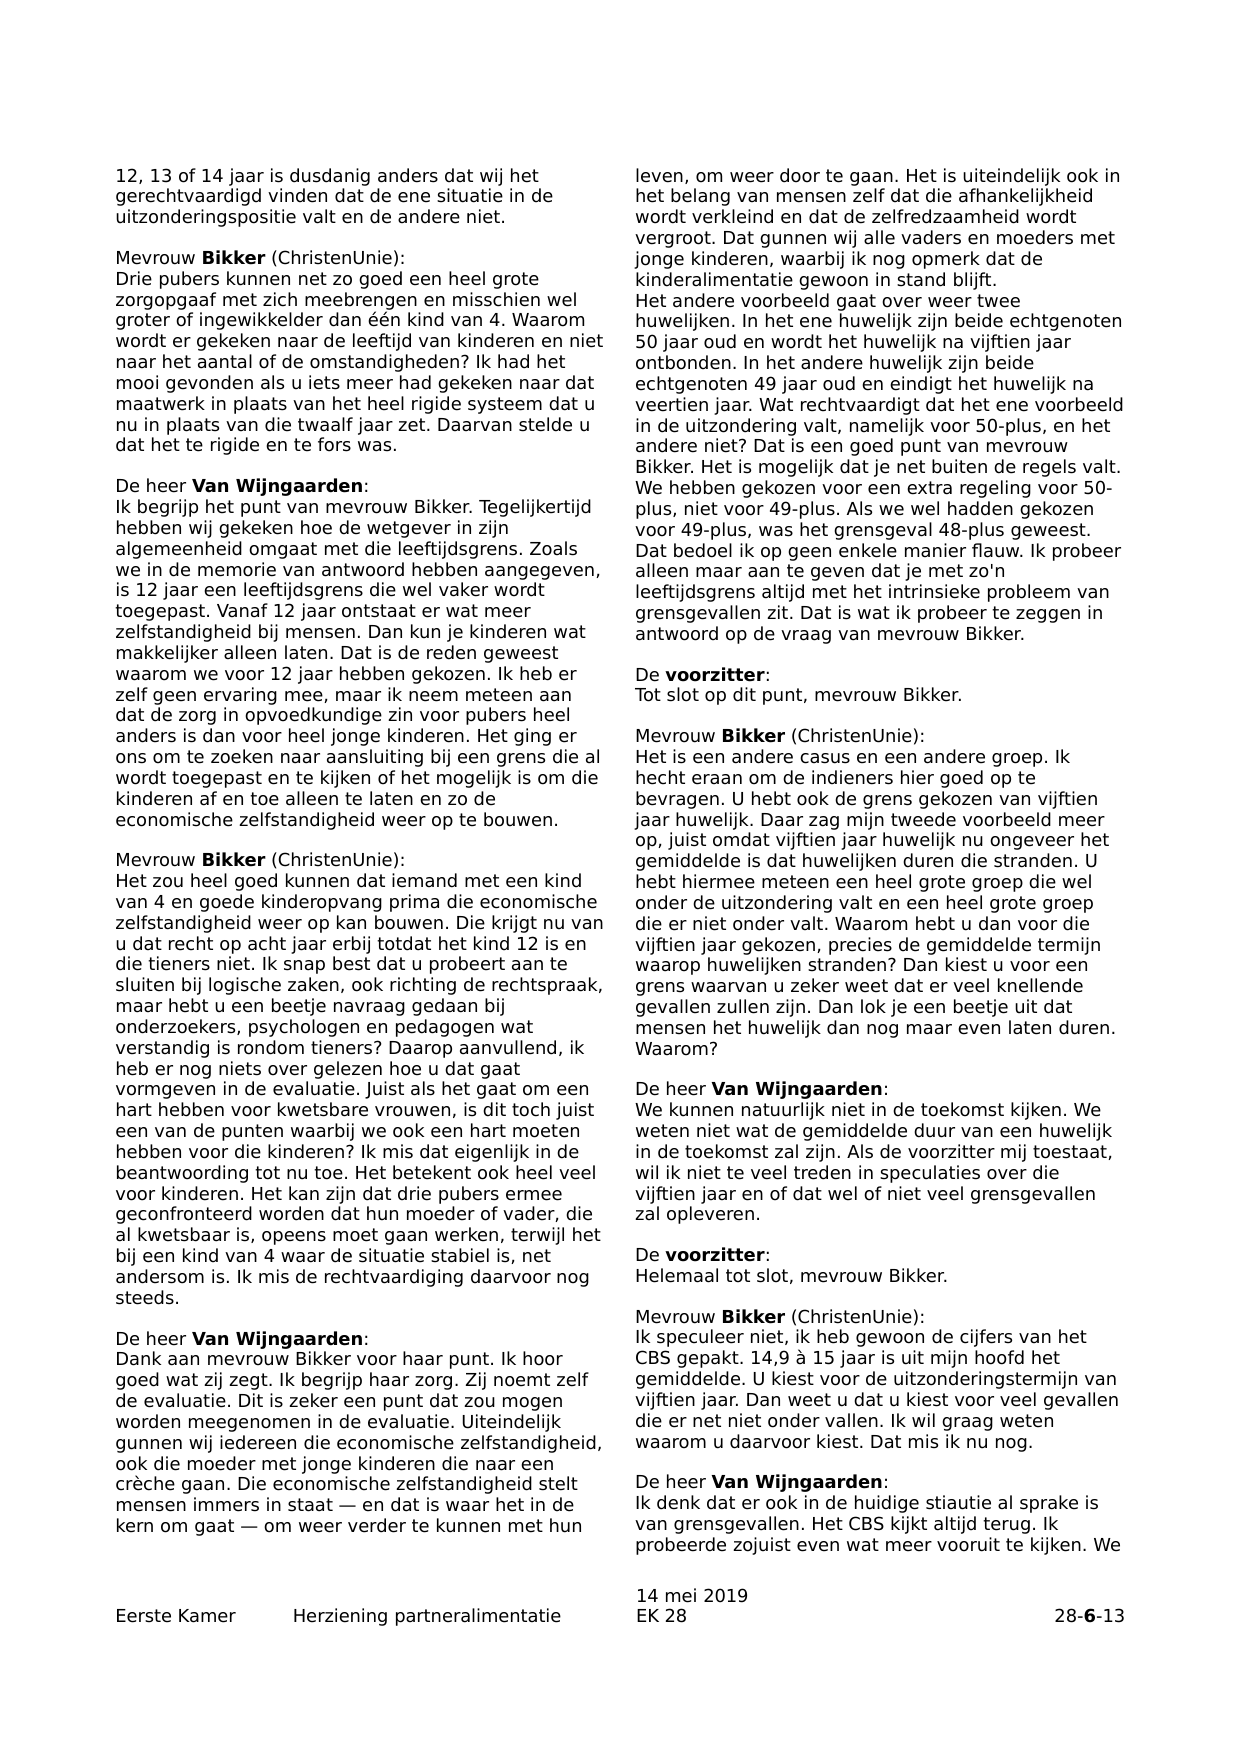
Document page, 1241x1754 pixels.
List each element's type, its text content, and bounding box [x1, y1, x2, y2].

text leven, om weer door te gaan. Het is uiteindelijk ook in het belang van mensen zelf dat die afhankelijkheid wordt verkleind en dat de zelfredzaamheid wordt vergroot. Dat gunnen wij alle vaders en moeders met jonge kinderen, waarbij ik nog opmerk dat de kinderalimentatie gewoon in stand blijft. [635, 165, 1125, 290]
text Ik begrijp het punt van mevrouw Bikker. Tegelijkertijd hebben wij gekeken hoe de wetgever in zijn algemeenheid omgaat met die leeftijdsgrens. Zoals we in de memorie van antwoord hebben aangegeven, is 12 jaar een leeftijdsgrens die wel vaker wordt toegepast. Vanaf 12 jaar ontstaat er wat meer zelfstandigheid bij mensen. Dan kun je kinderen wat makkelijker alleen laten. Dat is de reden geweest waarom we voor 12 jaar hebben gekozen. Ik heb er zelf geen ervaring mee, maar ik neem meteen aan dat de zorg in opvoedkundige zin voor pubers heel anders is dan voor heel jonge kinderen. Het ging er ons om te zoeken naar aansluiting bij een grens die al wordt toegepast en te kijken of het mogelijk is om die kinderen af en toe alleen te laten en zo de economische zelfstandigheid weer op te bouwen. [115, 497, 605, 830]
text Mevrouw Bikker (ChristenUnie): [115, 850, 605, 871]
text Tot slot op dit punt, mevrouw Bikker. [635, 685, 1125, 706]
text De heer Van Wijngaarden: [115, 476, 605, 497]
text Helemaal tot slot, mevrouw Bikker. [635, 1266, 1125, 1287]
text We kunnen natuurlijk niet in de toekomst kijken. We weten niet wat de gemiddelde duur van een huwelijk in de toekomst zal zijn. Als de voorzitter mij toestaat, wil ik niet te veel treden in speculaties over die vijftien jaar en of dat wel of niet veel grensgevallen zal opleveren. [635, 1100, 1125, 1225]
text Het andere voorbeeld gaat over weer twee huwelijken. In het ene huwelijk zijn beide echtgenoten 50 jaar oud en wordt het huwelijk na vijftien jaar ontbonden. In het andere huwelijk zijn beide echtgenoten 49 jaar oud en eindigt het huwelijk na veertien jaar. Wat rechtvaardigt dat het ene voorbeeld in de uitzondering valt, namelijk voor 50-plus, en het andere niet? Dat is een goed punt van mevrouw Bikker. Het is mogelijk dat je net buiten de regels valt. We hebben gekozen voor een extra regeling voor 50-plus, niet voor 49-plus. Als we wel hadden gekozen voor 49-plus, was het grensgeval 48-plus geweest. Dat bedoel ik op geen enkele manier flauw. Ik probeer alleen maar aan te geven dat je met zo'n leeftijdsgrens altijd met het intrinsieke probleem van grensgevallen zit. Dat is wat ik probeer te zeggen in antwoord op de vraag van mevrouw Bikker. [635, 290, 1125, 644]
text De heer Van Wijngaarden: [635, 1079, 1125, 1100]
text De voorzitter: [635, 664, 1125, 685]
text Dank aan mevrouw Bikker voor haar punt. Ik hoor goed wat zij zegt. Ik begrijp haar zorg. Zij noemt zelf de evaluatie. Dit is zeker een punt dat zou mogen worden meegenomen in de evaluatie. Uiteindelijk gunnen wij iedereen die economische zelfstandigheid, ook die moeder met jonge kinderen die naar een crèche gaan. Die economische zelfstandigheid stelt mensen immers in staat — en dat is waar het in de kern om gaat — om weer verder te kunnen met hun [115, 1349, 605, 1537]
text De heer Van Wijngaarden: [115, 1328, 605, 1349]
text Mevrouw Bikker (ChristenUnie): [115, 248, 605, 268]
text Mevrouw Bikker (ChristenUnie): [635, 1307, 1125, 1327]
text Het is een andere casus en een andere groep. Ik hecht eraan om de indieners hier goed op te bevragen. U hebt ook de grens gekozen van vijftien jaar huwelijk. Daar zag mijn tweede voorbeeld meer op, juist omdat vijftien jaar huwelijk nu ongeveer het gemiddelde is dat huwelijken duren die stranden. U hebt hiermee meteen een heel grote groep die wel onder de uitzondering valt en een heel grote groep die er niet onder valt. Waarom hebt u dan voor die vijftien jaar gekozen, precies de gemiddelde termijn waarop huwelijken stranden? Dan kiest u voor een grens waarvan u zeker weet dat er veel knellende gevallen zullen zijn. Dan lok je een beetje uit dat mensen het huwelijk dan nog maar even laten duren. Waarom? [635, 747, 1125, 1059]
text De voorzitter: [635, 1245, 1125, 1266]
text Het zou heel goed kunnen dat iemand met een kind van 4 en goede kinderopvang prima die economische zelfstandigheid weer op kan bouwen. Die krijgt nu van u dat recht op acht jaar erbij totdat het kind 12 is en die tieners niet. Ik snap best dat u probeert aan te sluiten bij logische zaken, ook richting de rechtspraak, maar hebt u een beetje navraag gedaan bij onderzoekers, psychologen en pedagogen wat verstandig is rondom tieners? Daarop aanvullend, ik heb er nog niets over gelezen hoe u dat gaat vormgeven in de evaluatie. Juist als het gaat om een hart hebben voor kwetsbare vrouwen, is dit toch juist een van de punten waarbij we ook een hart moeten hebben voor die kinderen? Ik mis dat eigenlijk in de beantwoording tot nu toe. Het betekent ook heel veel voor kinderen. Het kan zijn dat drie pubers ermee geconfronteerd worden dat hun moeder of vader, die al kwetsbaar is, opeens moet gaan werken, terwijl het bij een kind van 4 waar de situatie stabiel is, net andersom is. Ik mis de rechtvaardiging daarvoor nog steeds. [115, 871, 605, 1308]
text Mevrouw Bikker (ChristenUnie): [635, 726, 1125, 747]
text De heer Van Wijngaarden: [635, 1472, 1125, 1493]
text Ik denk dat er ook in de huidige stiautie al sprake is van grensgevallen. Het CBS kijkt altijd terug. Ik probeerde zojuist even wat meer vooruit te kijken. We [635, 1493, 1125, 1556]
text Drie pubers kunnen net zo goed een heel grote zorgopgaaf met zich meebrengen en misschien wel groter of ingewikkelder dan één kind van 4. Waarom wordt er gekeken naar de leeftijd van kinderen en niet naar het aantal of de omstandigheden? Ik had het mooi gevonden als u iets meer had gekeken naar dat maatwerk in plaats van het heel rigide systeem dat u nu in plaats van die twaalf jaar zet. Daarvan stelde u dat het te rigide en te fors was. [115, 268, 605, 456]
text 12, 13 of 14 jaar is dusdanig anders dat wij het gerechtvaardigd vinden dat de ene situatie in de uitzonderingspositie valt en de andere niet. [115, 165, 605, 228]
text Ik speculeer niet, ik heb gewoon de cijfers van het CBS gepakt. 14,9 à 15 jaar is uit mijn hoofd het gemiddelde. U kiest voor de uitzonderingstermijn van vijftien jaar. Dan weet u dat u kiest voor veel gevallen die er net niet onder vallen. Ik wil graag weten waarom u daarvoor kiest. Dat mis ik nu nog. [635, 1327, 1125, 1452]
